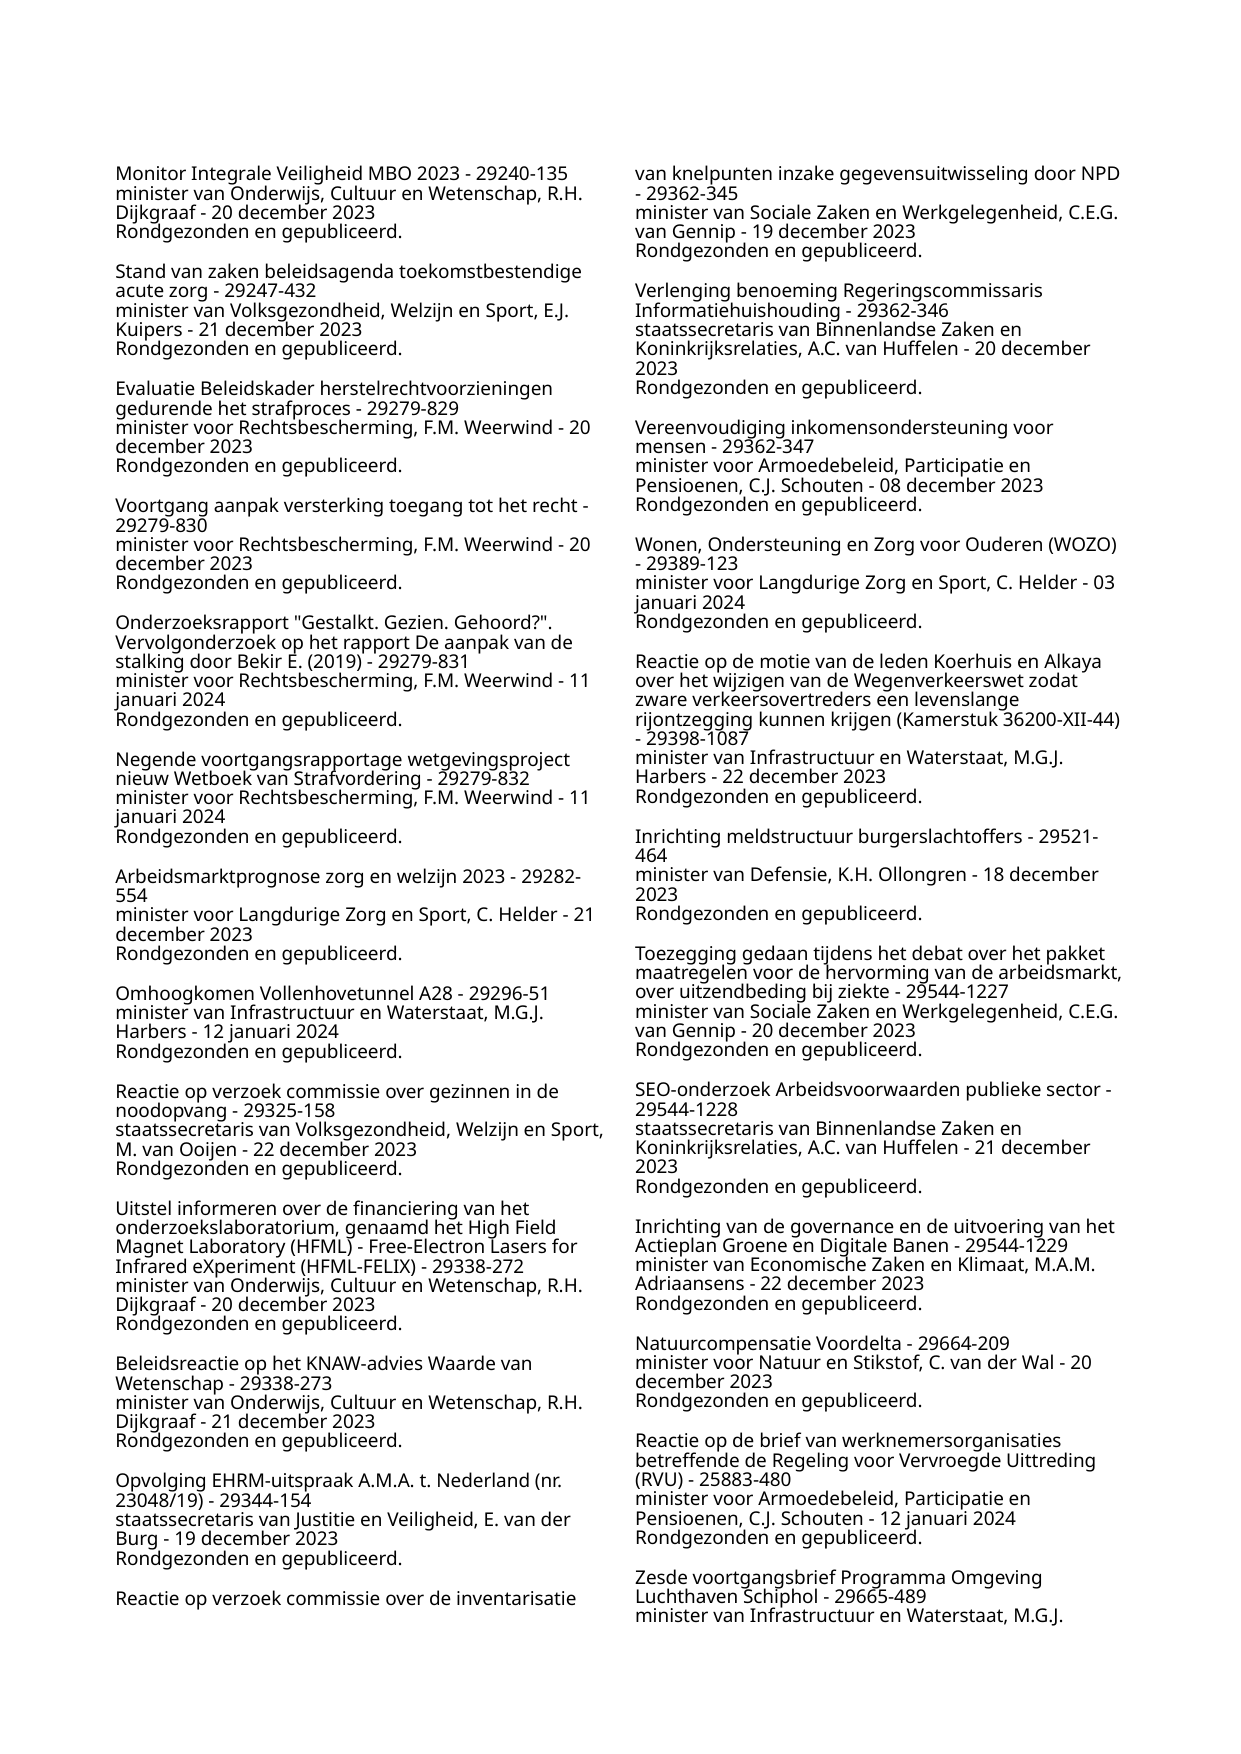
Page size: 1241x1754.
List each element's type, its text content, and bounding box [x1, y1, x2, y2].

text Rondgezonden en gepubliceerd. [115, 1315, 605, 1335]
text Rondgezonden en gepubliceerd. [635, 613, 1125, 632]
text staatssecretaris van Binnenlandse Zaken en Koninkrijksrelaties, A.C. van Huffelen - 20 december 2023 [635, 321, 1125, 379]
text Rondgezonden en gepubliceerd. [635, 379, 1125, 398]
text Rondgezonden en gepubliceerd. [115, 223, 605, 242]
text staatssecretaris van Binnenlandse Zaken en Koninkrijksrelaties, A.C. van Huffelen - 21 december 2023 [635, 1120, 1125, 1178]
text Rondgezonden en gepubliceerd. [635, 1041, 1125, 1061]
text Zesde voortgangsbrief Programma Omgeving Luchthaven Schiphol - 29665-489 [635, 1569, 1125, 1607]
text minister van Onderwijs, Cultuur en Wetenschap, R.H. Dijkgraaf - 20 december 2023 [115, 184, 605, 223]
text minister voor Langdurige Zorg en Sport, C. Helder - 03 januari 2024 [635, 574, 1125, 613]
text staatssecretaris van Justitie en Veiligheid, E. van der Burg - 19 december 2023 [115, 1511, 605, 1549]
text Rondgezonden en gepubliceerd. [115, 711, 605, 730]
text minister van Onderwijs, Cultuur en Wetenschap, R.H. Dijkgraaf - 21 december 2023 [115, 1394, 605, 1432]
text Reactie op de brief van werknemersorganisaties betreffende de Regeling voor Vervroegde Uittreding (RVU) - 25883-480 [635, 1432, 1125, 1490]
text Vereenvoudiging inkomensondersteuning voor mensen - 29362-347 [635, 419, 1125, 457]
text Rondgezonden en gepubliceerd. [635, 496, 1125, 515]
text minister van Infrastructuur en Waterstaat, M.G.J. [635, 1607, 1125, 1627]
text Omhoogkomen Vollenhovetunnel A28 - 29296-51 [115, 985, 605, 1004]
text Rondgezonden en gepubliceerd. [115, 1043, 605, 1062]
text Rondgezonden en gepubliceerd. [635, 1295, 1125, 1314]
text Rondgezonden en gepubliceerd. [635, 788, 1125, 807]
text minister van Economische Zaken en Klimaat, M.A.M. Adriaansens - 22 december 2023 [635, 1256, 1125, 1295]
text Rondgezonden en gepubliceerd. [635, 1178, 1125, 1197]
text minister van Volksgezondheid, Welzijn en Sport, E.J. Kuipers - 21 december 2023 [115, 302, 605, 340]
text Rondgezonden en gepubliceerd. [115, 828, 605, 847]
text Evaluatie Beleidskader herstelrechtvoorzieningen gedurende het strafproces - 29279-829 [115, 380, 605, 419]
text Rondgezonden en gepubliceerd. [115, 457, 605, 477]
text Inrichting meldstructuur burgerslachtoffers - 29521-464 [635, 828, 1125, 866]
text Rondgezonden en gepubliceerd. [115, 340, 605, 359]
text Opvolging EHRM-uitspraak A.M.A. t. Nederland (nr. 23048/19) - 29344-154 [115, 1472, 605, 1511]
text Rondgezonden en gepubliceerd. [635, 242, 1125, 262]
text Rondgezonden en gepubliceerd. [115, 945, 605, 964]
text minister voor Armoedebeleid, Participatie en Pensioenen, C.J. Schouten - 08 december 2023 [635, 457, 1125, 496]
text Rondgezonden en gepubliceerd. [115, 1549, 605, 1569]
text Rondgezonden en gepubliceerd. [115, 1432, 605, 1452]
text Rondgezonden en gepubliceerd. [115, 1160, 605, 1179]
text Inrichting van de governance en de uitvoering van het Actieplan Groene en Digitale Banen - 29544-1229 [635, 1218, 1125, 1256]
text staatssecretaris van Volksgezondheid, Welzijn en Sport, M. van Ooijen - 22 december 2023 [115, 1121, 605, 1160]
text Rondgezonden en gepubliceerd. [635, 1529, 1125, 1548]
text Wonen, Ondersteuning en Zorg voor Ouderen (WOZO) - 29389-123 [635, 536, 1125, 574]
text Reactie op de motie van de leden Koerhuis en Alkaya over het wijzigen van de Wegenverkeerswet zodat zware verkeersovertreders een levenslange rijontzegging kunnen krijgen (Kamerstuk 36200-XII-44) - 29398-1087 [635, 653, 1125, 749]
text Reactie op verzoek commissie over de inventarisatie [115, 1589, 605, 1609]
text Toezegging gedaan tijdens het debat over het pakket maatregelen voor de hervorming van de arbeidsmarkt, over uitzendbeding bij ziekte - 29544-1227 [635, 945, 1125, 1003]
text Uitstel informeren over de financiering van het onderzoekslaboratorium, genaamd het High Field Magnet Laboratory (HFML) - Free-Electron Lasers for Infrared eXperiment (HFML-FELIX) - 29338-272 [115, 1200, 605, 1277]
text Arbeidsmarktprognose zorg en welzijn 2023 - 29282-554 [115, 868, 605, 906]
text minister voor Langdurige Zorg en Sport, C. Helder - 21 december 2023 [115, 906, 605, 945]
text Voortgang aanpak versterking toegang tot het recht - 29279-830 [115, 497, 605, 536]
text minister voor Rechtsbescherming, F.M. Weerwind - 11 januari 2024 [115, 672, 605, 711]
text minister voor Natuur en Stikstof, C. van der Wal - 20 december 2023 [635, 1354, 1125, 1392]
text Rondgezonden en gepubliceerd. [635, 1392, 1125, 1412]
text minister van Infrastructuur en Waterstaat, M.G.J. Harbers - 22 december 2023 [635, 749, 1125, 788]
text Monitor Integrale Veiligheid MBO 2023 - 29240-135 [115, 165, 605, 184]
text minister van Defensie, K.H. Ollongren - 18 december 2023 [635, 866, 1125, 905]
text minister van Infrastructuur en Waterstaat, M.G.J. Harbers - 12 januari 2024 [115, 1004, 605, 1043]
text Negende voortgangsrapportage wetgevingsproject nieuw Wetboek van Strafvordering - 29279-832 [115, 751, 605, 789]
text minister van Sociale Zaken en Werkgelegenheid, C.E.G. van Gennip - 19 december 2023 [635, 204, 1125, 242]
text Rondgezonden en gepubliceerd. [635, 905, 1125, 924]
text minister voor Armoedebeleid, Participatie en Pensioenen, C.J. Schouten - 12 januari 2024 [635, 1490, 1125, 1529]
text minister voor Rechtsbescherming, F.M. Weerwind - 20 december 2023 [115, 419, 605, 457]
text Natuurcompensatie Voordelta - 29664-209 [635, 1335, 1125, 1354]
text minister van Onderwijs, Cultuur en Wetenschap, R.H. Dijkgraaf - 20 december 2023 [115, 1277, 605, 1315]
text Rondgezonden en gepubliceerd. [115, 574, 605, 594]
text minister van Sociale Zaken en Werkgelegenheid, C.E.G. van Gennip - 20 december 2023 [635, 1003, 1125, 1041]
text Beleidsreactie op het KNAW-advies Waarde van Wetenschap - 29338-273 [115, 1355, 605, 1394]
text minister voor Rechtsbescherming, F.M. Weerwind - 11 januari 2024 [115, 789, 605, 828]
text van knelpunten inzake gegevensuitwisseling door NPD - 29362-345 [635, 165, 1125, 204]
text Verlenging benoeming Regeringscommissaris Informatiehuishouding - 29362-346 [635, 282, 1125, 321]
text minister voor Rechtsbescherming, F.M. Weerwind - 20 december 2023 [115, 536, 605, 574]
text Reactie op verzoek commissie over gezinnen in de noodopvang - 29325-158 [115, 1083, 605, 1121]
text Stand van zaken beleidsagenda toekomstbestendige acute zorg - 29247-432 [115, 263, 605, 302]
text SEO-onderzoek Arbeidsvoorwaarden publieke sector - 29544-1228 [635, 1081, 1125, 1120]
text Onderzoeksrapport "Gestalkt. Gezien. Gehoord?". Vervolgonderzoek op het rapport De aanpak van de stalking door Bekir E. (2019) - 29279-831 [115, 614, 605, 672]
